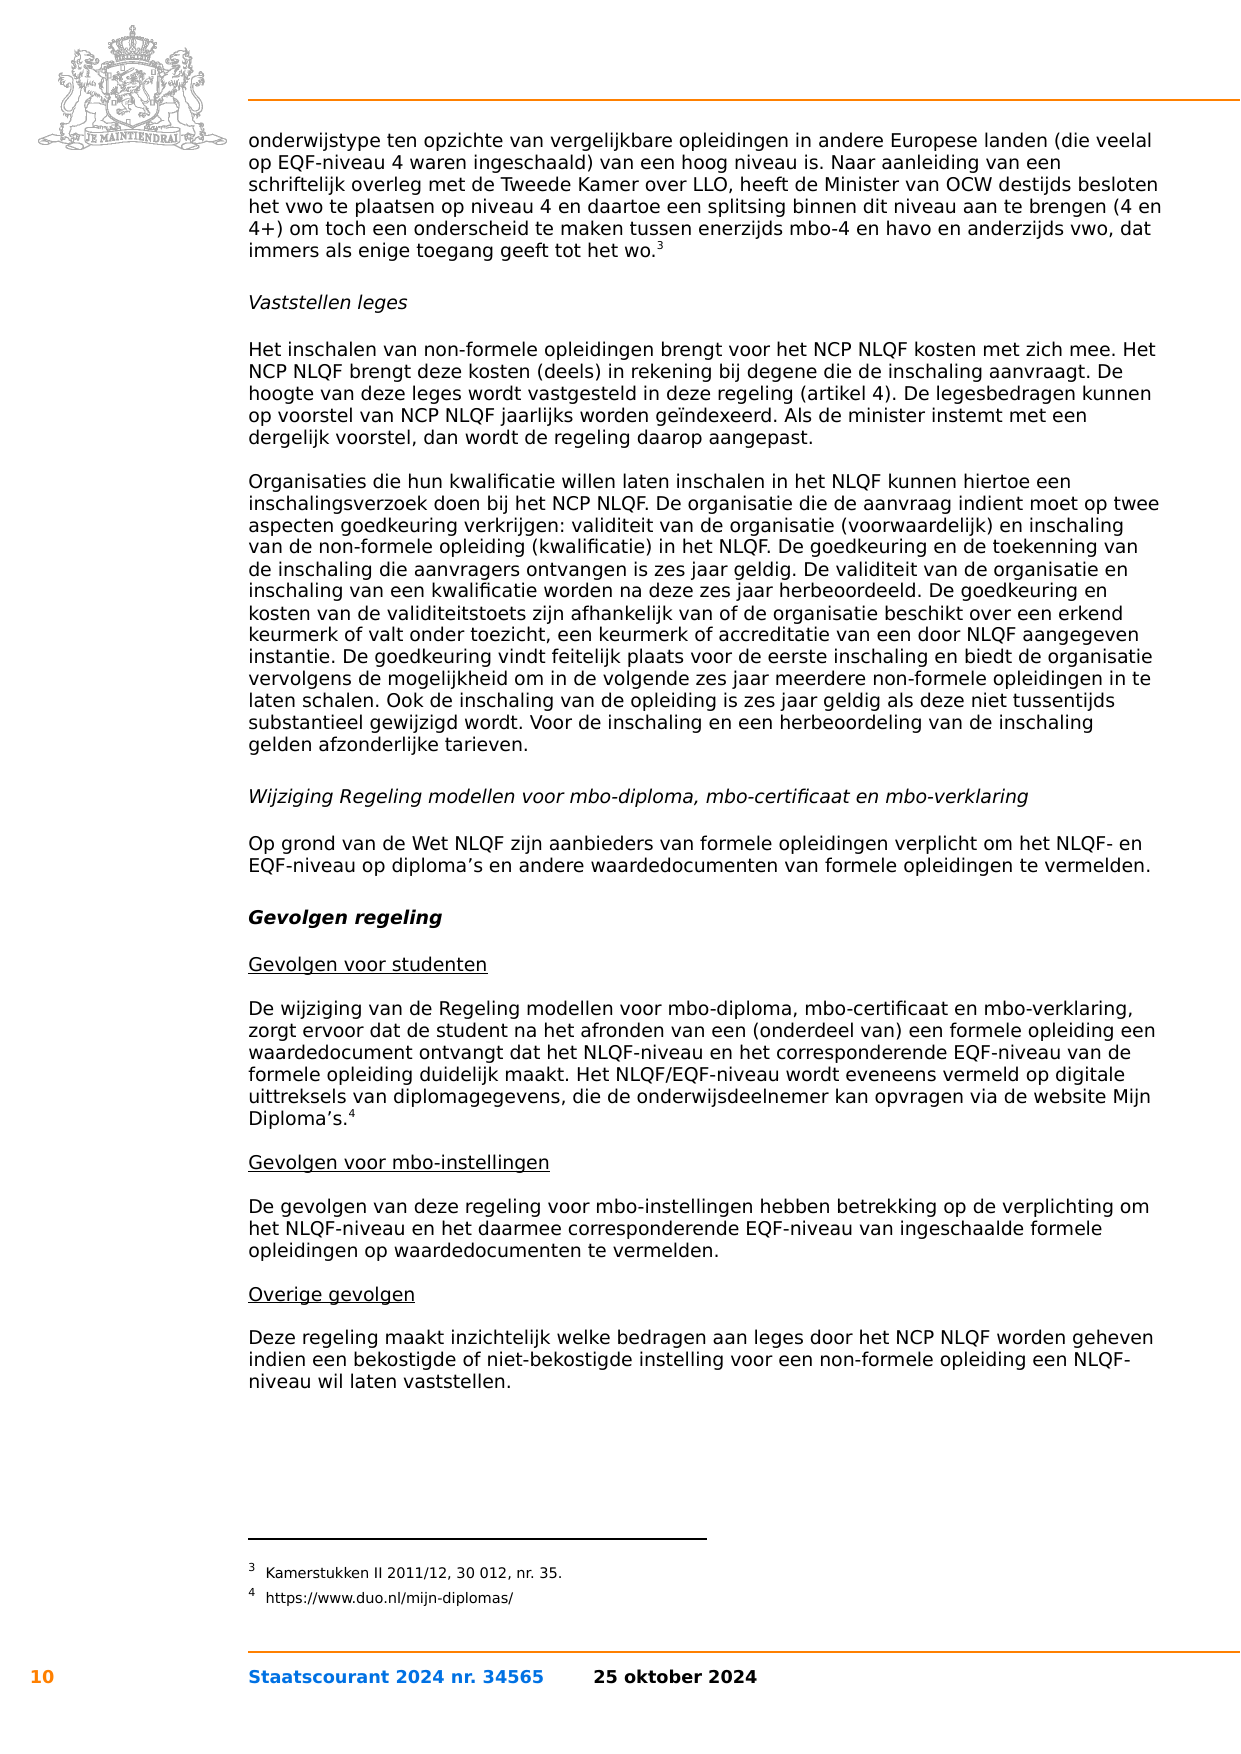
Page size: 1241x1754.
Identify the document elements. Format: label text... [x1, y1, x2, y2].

subtitle Gevolgen voor studenten [248, 954, 1163, 976]
text https://www.duo.nl/mijn-diplomas/ [248, 1586, 1163, 1608]
picture [38, 25, 227, 150]
text onderwijstype ten opzichte van vergelijkbare opleidingen in andere Europese landen (die veelal op EQF-niveau 4 waren ingeschaald) van een hoog niveau is. Naar aanleiding van een schriftelijk overleg met de Tweede Kamer over LLO, heeft de Minister van OCW destijds besloten het vwo te plaatsen op niveau 4 en daartoe een splitsing binnen dit niveau aan te brengen (4 en 4+) om toch een onderscheid te maken tussen enerzijds mbo-4 en havo en anderzijds vwo, dat immers als enige toegang geeft tot het wo. [248, 130, 1163, 262]
subtitle Overige gevolgen [248, 1283, 1163, 1305]
text Kamerstukken II 2011/12, 30 012, nr. 35. [248, 1561, 1163, 1583]
text Op grond van de Wet NLQF zijn aanbieders van formele opleidingen verplicht om het NLQF- en EQF-niveau op diploma’s en andere waardedocumenten van formele opleidingen te vermelden. [248, 833, 1163, 877]
subtitle Wijziging Regeling modellen voor mbo-diploma, mbo-certificaat en mbo-verklaring [248, 786, 1163, 808]
text De wijziging van de Regeling modellen voor mbo-diploma, mbo-certificaat en mbo-verklaring, zorgt ervoor dat de student na het afronden van een (onderdeel van) een formele opleiding een waardedocument ontvangt dat het NLQF-niveau en het corresponderende EQF-niveau van de formele opleiding duidelijk maakt. Het NLQF/EQF-niveau wordt eveneens vermeld op digitale uittreksels van diplomagegevens, die de onderwijsdeelnemer kan opvragen via de website Mijn Diploma’s. [248, 998, 1163, 1130]
subtitle Gevolgen voor mbo-instellingen [248, 1152, 1163, 1174]
text De gevolgen van deze regeling voor mbo-instellingen hebben betrekking op de verplichting om het NLQF-niveau en het daarmee corresponderende EQF-niveau van ingeschaalde formele opleidingen op waardedocumenten te vermelden. [248, 1196, 1163, 1262]
subtitle Vaststellen leges [248, 292, 1163, 314]
text Organisaties die hun kwalificatie willen laten inschalen in het NLQF kunnen hiertoe een inschalingsverzoek doen bij het NCP NLQF. De organisatie die de aanvraag indient moet op twee aspecten goedkeuring verkrijgen: validiteit van de organisatie (voorwaardelijk) en inschaling van de non-formele opleiding (kwalificatie) in het NLQF. De goedkeuring en de toekenning van de inschaling die aanvragers ontvangen is zes jaar geldig. De validiteit van de organisatie en inschaling van een kwalificatie worden na deze zes jaar herbeoordeeld. De goedkeuring en kosten van de validiteitstoets zijn afhankelijk van of de organisatie beschikt over een erkend keurmerk of valt onder toezicht, een keurmerk of accreditatie van een door NLQF aangegeven instantie. De goedkeuring vindt feitelijk plaats voor de eerste inschaling en biedt de organisatie vervolgens de mogelijkheid om in de volgende zes jaar meerdere non-formele opleidingen in te laten schalen. Ook de inschaling van de opleiding is zes jaar geldig als deze niet tussentijds substantieel gewijzigd wordt. Voor de inschaling en een herbeoordeling van de inschaling gelden afzonderlijke tarieven. [248, 471, 1163, 756]
subtitle Gevolgen regeling [248, 907, 1163, 929]
text Deze regeling maakt inzichtelijk welke bedragen aan leges door het NCP NLQF worden geheven indien een bekostigde of niet-bekostigde instelling voor een non-formele opleiding een NLQF-niveau wil laten vaststellen. [248, 1327, 1163, 1393]
text Het inschalen van non-formele opleidingen brengt voor het NCP NLQF kosten met zich mee. Het NCP NLQF brengt deze kosten (deels) in rekening bij degene die de inschaling aanvraagt. De hoogte van deze leges wordt vastgesteld in deze regeling (artikel 4). De legesbedragen kunnen op voorstel van NCP NLQF jaarlijks worden geïndexeerd. Als de minister instemt met een dergelijk voorstel, dan wordt de regeling daarop aangepast. [248, 339, 1163, 449]
